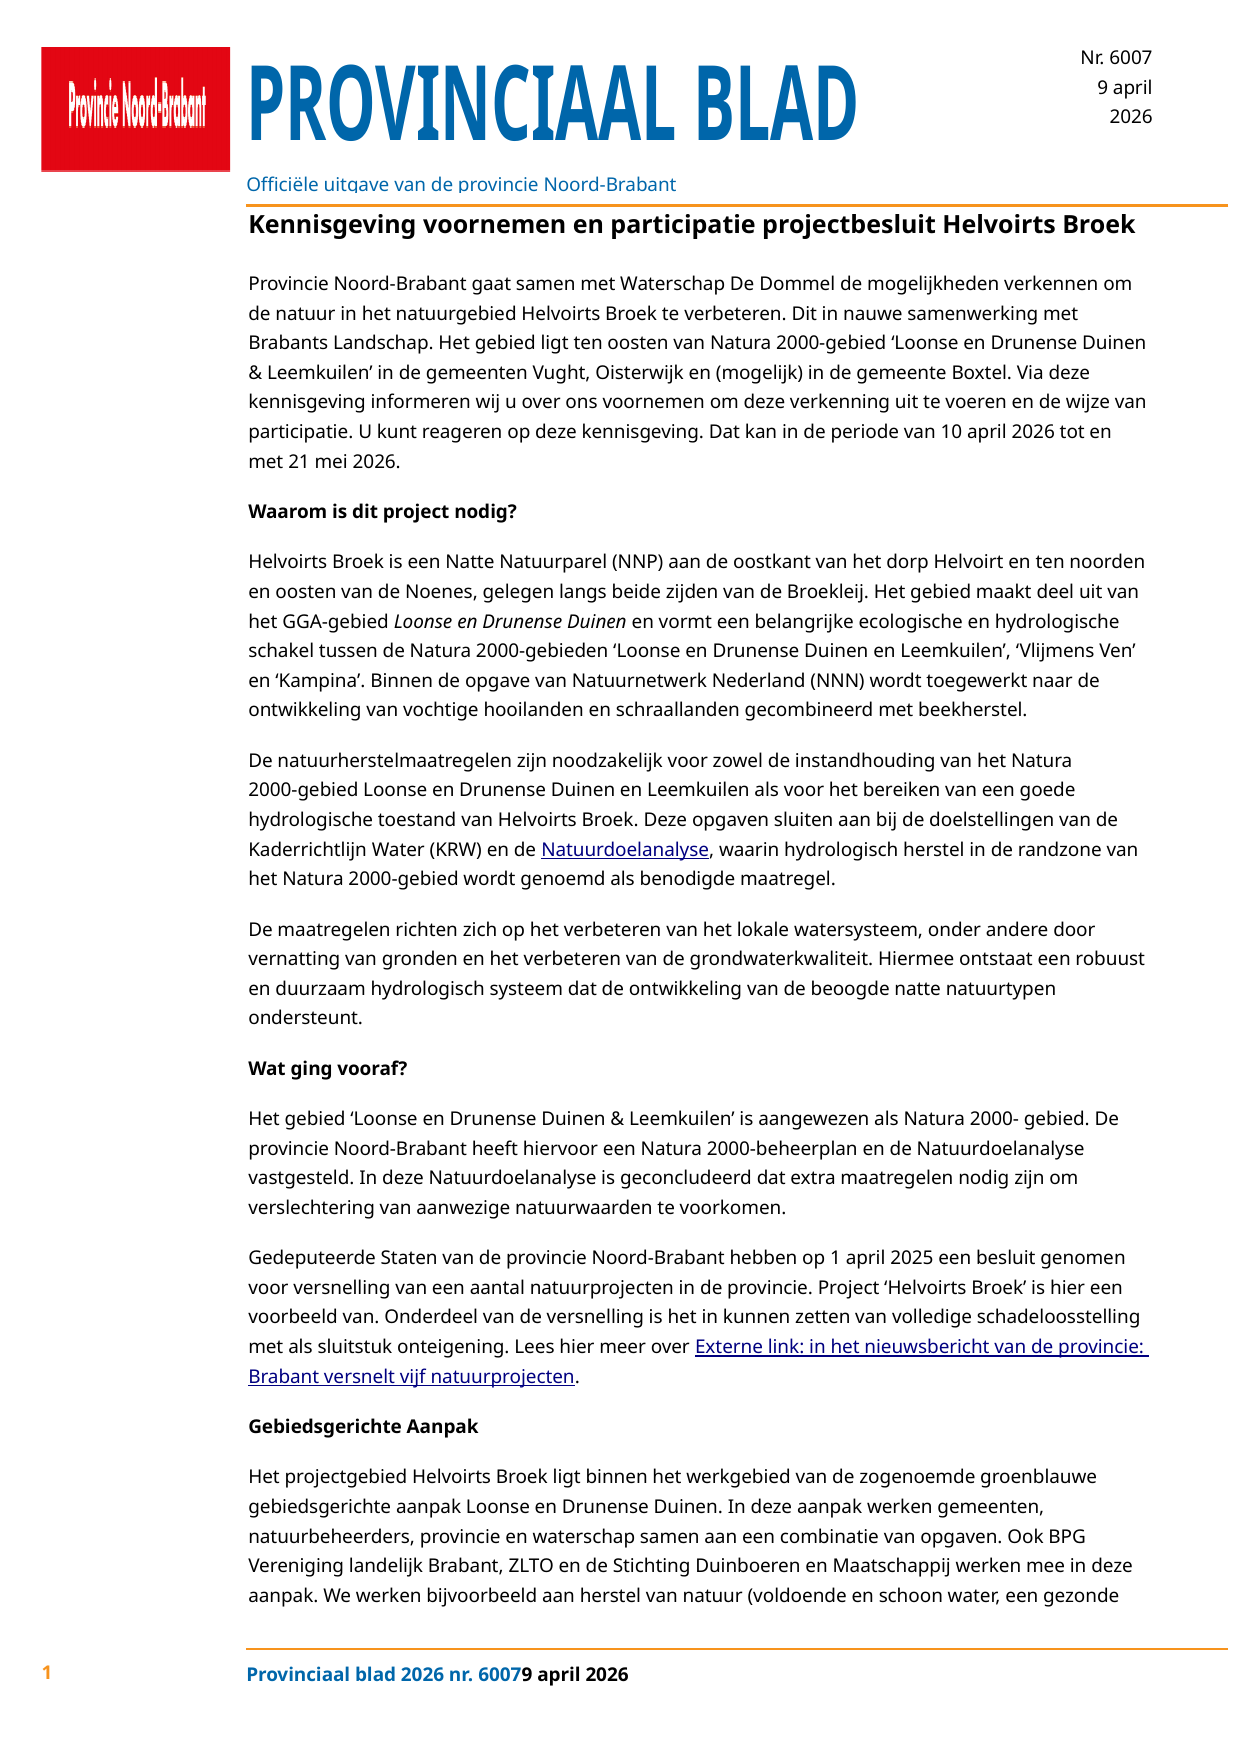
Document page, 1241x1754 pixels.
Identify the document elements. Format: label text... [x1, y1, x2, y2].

text Provincie Noord-Brabant gaat samen met Waterschap De Dommel de mogelijkheden verkennen om de natuur in het natuurgebied Helvoirts Broek te verbeteren. Dit in nauwe samenwerking met Brabants Landschap. Het gebied ligt ten oosten van Natura 2000-gebied ‘Loonse en Drunense Duinen & Leemkuilen’ in de gemeenten Vught, Oisterwijk en (mogelijk) in de gemeente Boxtel. Via deze kennisgeving informeren wij u over ons voornemen om deze verkenning uit te voeren en de wijze van participatie. U kunt reageren op deze kennisgeving. Dat kan in de periode van 10 april 2026 tot en met 21 mei 2026. [248, 270, 1152, 473]
text Gebiedsgerichte Aanpak [248, 1413, 1152, 1439]
picture [41, 47, 231, 172]
text De maatregelen richten zich op het verbeteren van het lokale watersysteem, onder andere door vernatting van gronden en het verbeteren van de grondwaterkwaliteit. Hiermee ontstaat een robuust en duurzaam hydrologisch systeem dat de ontwikkeling van de beoogde natte natuurtypen ondersteunt. [248, 916, 1152, 1030]
text Helvoirts Broek is een Natte Natuurparel (NNP) aan de oostkant van het dorp Helvoirt en ten noorden en oosten van de Noenes, gelegen langs beide zijden van de Broekleij. Het gebied maakt deel uit van het GGA‑gebied Loonse en Drunense Duinen en vormt een belangrijke ecologische en hydrologische schakel tussen de Natura 2000‑gebieden ‘Loonse en Drunense Duinen en Leemkuilen’, ‘Vlijmens Ven’ en ‘Kampina’. Binnen de opgave van Natuurnetwerk Nederland (NNN) wordt toegewerkt naar de ontwikkeling van vochtige hooilanden en schraallanden gecombineerd met beekherstel. [248, 549, 1152, 722]
text Waarom is dit project nodig? [248, 498, 1152, 524]
text Wat ging vooraf? [248, 1055, 1152, 1081]
text Het projectgebied Helvoirts Broek ligt binnen het werkgebied van de zogenoemde groenblauwe gebiedsgerichte aanpak Loonse en Drunense Duinen. In deze aanpak werken gemeenten, natuurbeheerders, provincie en waterschap samen aan een combinatie van opgaven. Ook BPG Vereniging landelijk Brabant, ZLTO en de Stichting Duinboeren en Maatschappij werken mee in deze aanpak. We werken bijvoorbeeld aan herstel van natuur (voldoende en schoon water, een gezonde [248, 1464, 1152, 1608]
text Gedeputeerde Staten van de provincie Noord-Brabant hebben op 1 april 2025 een besluit genomen voor versnelling van een aantal natuurprojecten in de provincie. Project ‘Helvoirts Broek’ is hier een voorbeeld van. Onderdeel van de versnelling is het in kunnen zetten van volledige schadeloosstelling met als sluitstuk onteigening. Lees hier meer over Externe link: in het nieuwsbericht van de provincie: Brabant versnelt vijf natuurprojecten. [248, 1244, 1152, 1388]
text De natuurherstelmaatregelen zijn noodzakelijk voor zowel de instandhouding van het Natura 2000‑gebied Loonse en Drunense Duinen en Leemkuilen als voor het bereiken van een goede hydrologische toestand van Helvoirts Broek. Deze opgaven sluiten aan bij de doelstellingen van de Kaderrichtlijn Water (KRW) en de Natuurdoelanalyse, waarin hydrologisch herstel in de randzone van het Natura 2000‑gebied wordt genoemd als benodigde maatregel. [248, 747, 1152, 891]
text Kennisgeving voornemen en participatie projectbesluit Helvoirts Broek [248, 207, 1152, 241]
text Het gebied ‘Loonse en Drunense Duinen & Leemkuilen’ is aangewezen als Natura 2000- gebied. De provincie Noord-Brabant heeft hiervoor een Natura 2000-beheerplan en de Natuurdoelanalyse vastgesteld. In deze Natuurdoelanalyse is geconcludeerd dat extra maatregelen nodig zijn om verslechtering van aanwezige natuurwaarden te voorkomen. [248, 1105, 1152, 1220]
